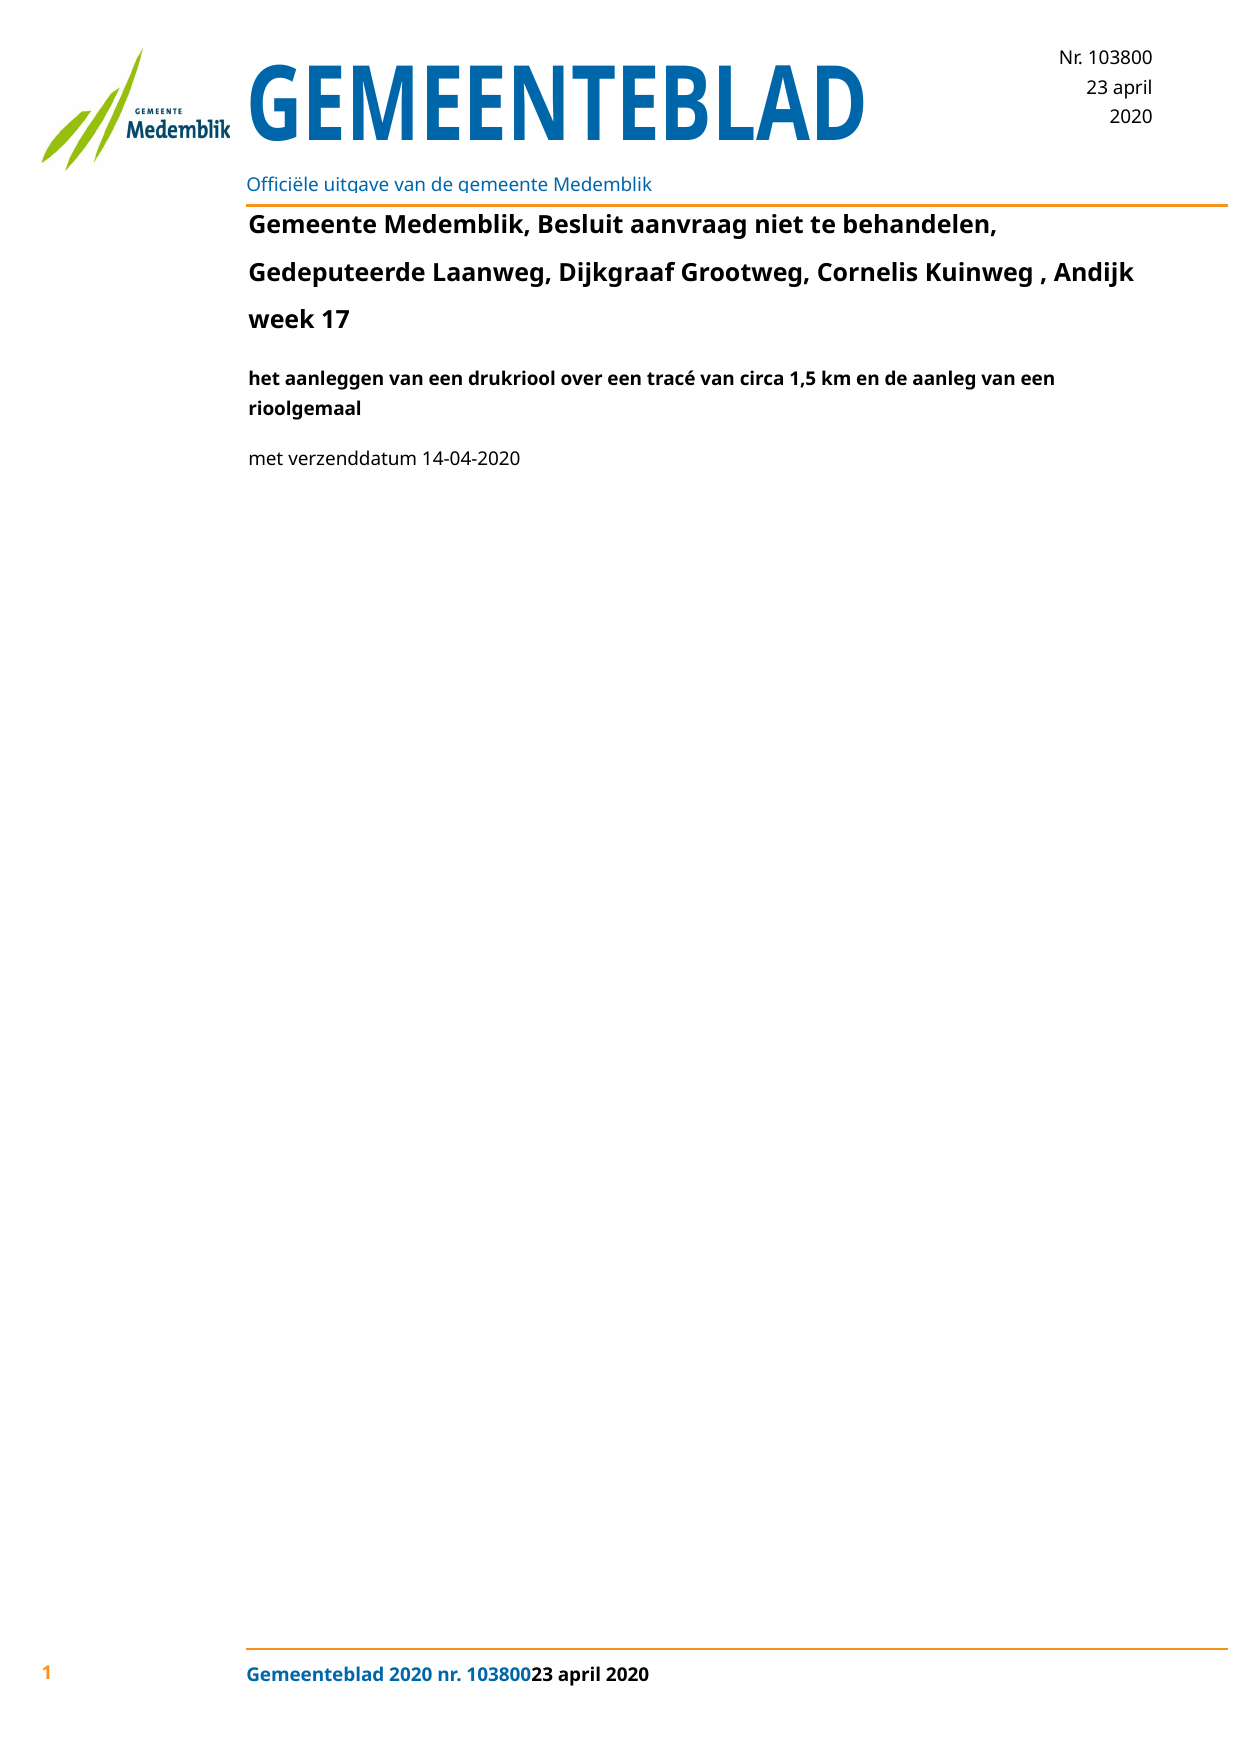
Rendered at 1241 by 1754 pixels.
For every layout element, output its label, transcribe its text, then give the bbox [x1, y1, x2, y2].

text met verzenddatum 14-04-2020 [248, 446, 1152, 471]
text Gemeente Medemblik, Besluit aanvraag niet te behandelen, Gedeputeerde Laanweg, Dijkgraaf Grootweg, Cornelis Kuinweg , Andijk week 17 [248, 207, 1152, 336]
picture [41, 47, 231, 172]
text het aanleggen van een drukriool over een tracé van circa 1,5 km en de aanleg van een rioolgemaal [248, 366, 1152, 421]
